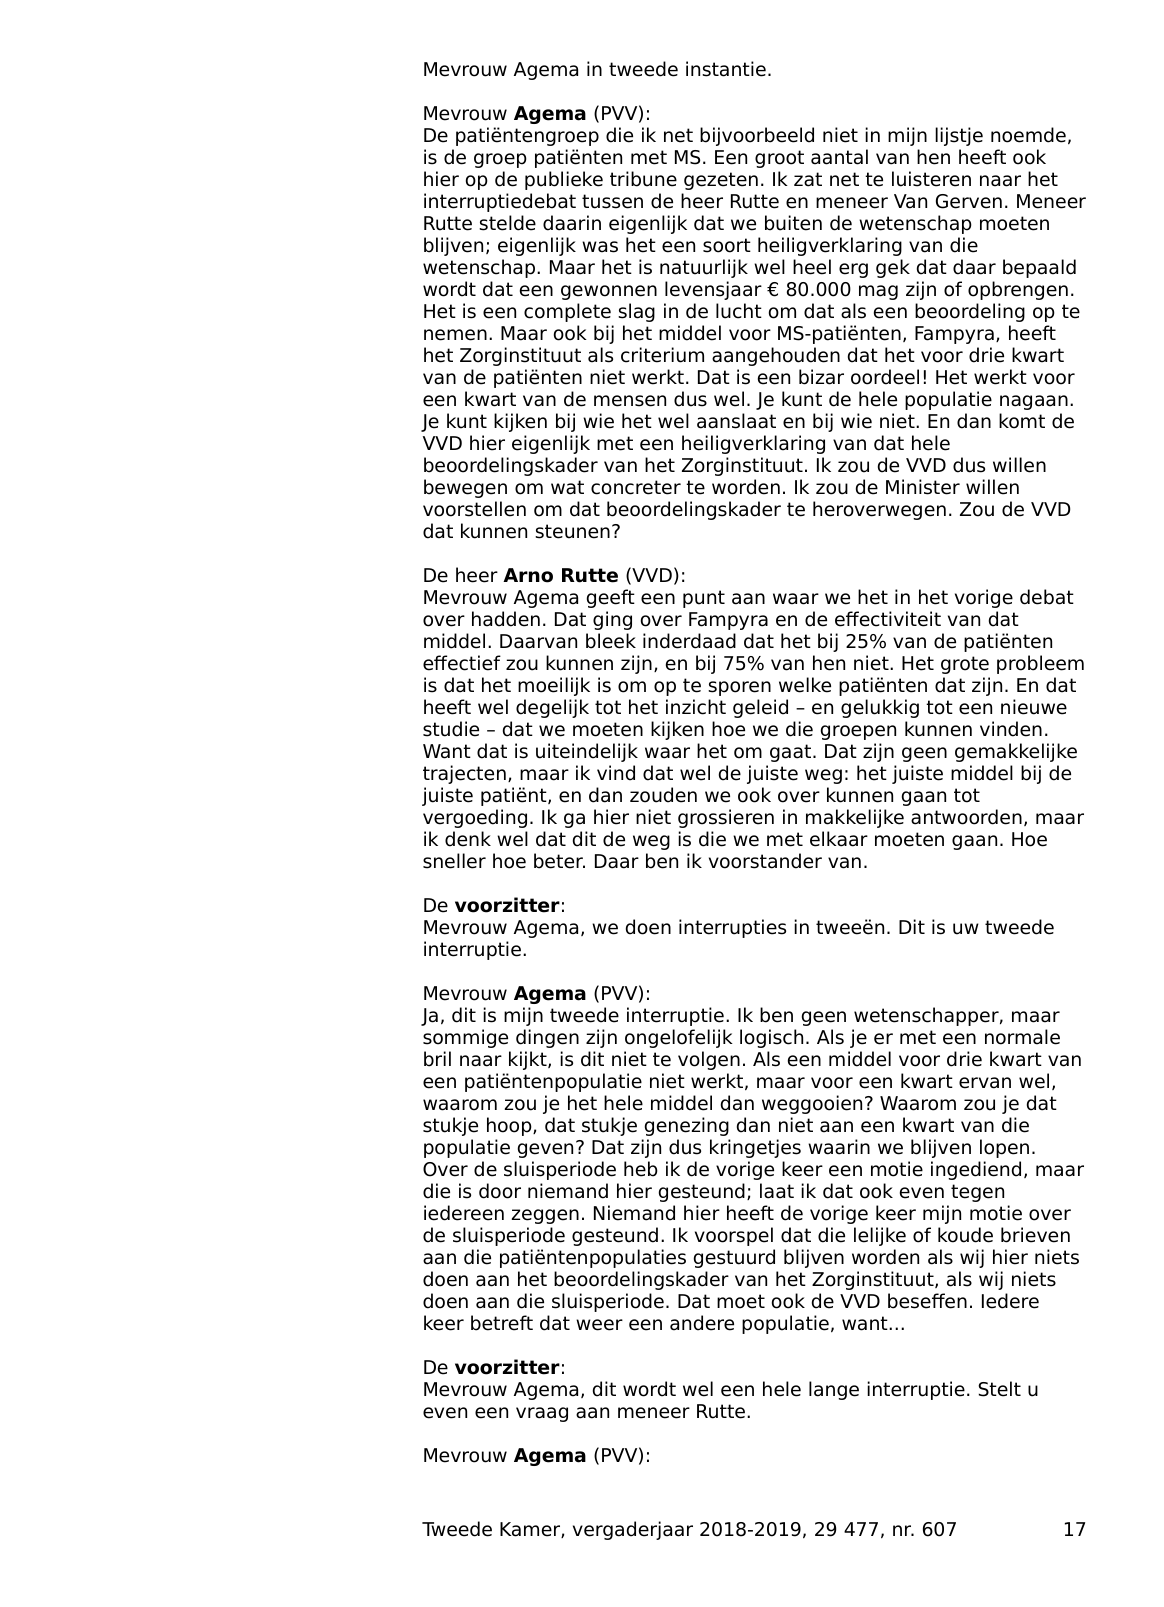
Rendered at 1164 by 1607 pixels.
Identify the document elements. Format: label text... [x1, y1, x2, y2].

text Mevrouw Agema geeft een punt aan waar we het in het vorige debat over hadden. Dat ging over Fampyra en de effectiviteit van dat middel. Daarvan bleek inderdaad dat het bij 25% van de patiënten effectief zou kunnen zijn, en bij 75% van hen niet. Het grote probleem is dat het moeilijk is om op te sporen welke patiënten dat zijn. En dat heeft wel degelijk tot het inzicht geleid – en gelukkig tot een nieuwe studie – dat we moeten kijken hoe we die groepen kunnen vinden. Want dat is uiteindelijk waar het om gaat. Dat zijn geen gemakkelijke trajecten, maar ik vind dat wel de juiste weg: het juiste middel bij de juiste patiënt, en dan zouden we ook over kunnen gaan tot vergoeding. Ik ga hier niet grossieren in makkelijke antwoorden, maar ik denk wel dat dit de weg is die we met elkaar moeten gaan. Hoe sneller hoe beter. Daar ben ik voorstander van. [422, 587, 1087, 873]
text De heer Arno Rutte (VVD): [422, 565, 1087, 587]
text Mevrouw Agema (PVV): [422, 1445, 1087, 1467]
text Mevrouw Agema in tweede instantie. [422, 59, 1087, 81]
text De patiëntengroep die ik net bijvoorbeeld niet in mijn lijstje noemde, is de groep patiënten met MS. Een groot aantal van hen heeft ook hier op de publieke tribune gezeten. Ik zat net te luisteren naar het interruptiedebat tussen de heer Rutte en meneer Van Gerven. Meneer Rutte stelde daarin eigenlijk dat we buiten de wetenschap moeten blijven; eigenlijk was het een soort heiligverklaring van die wetenschap. Maar het is natuurlijk wel heel erg gek dat daar bepaald wordt dat een gewonnen levensjaar € 80.000 mag zijn of opbrengen. Het is een complete slag in de lucht om dat als een beoordeling op te nemen. Maar ook bij het middel voor MS-patiënten, Fampyra, heeft het Zorginstituut als criterium aangehouden dat het voor drie kwart van de patiënten niet werkt. Dat is een bizar oordeel! Het werkt voor een kwart van de mensen dus wel. Je kunt de hele populatie nagaan. Je kunt kijken bij wie het wel aanslaat en bij wie niet. En dan komt de VVD hier eigenlijk met een heiligverklaring van dat hele beoordelingskader van het Zorginstituut. Ik zou de VVD dus willen bewegen om wat concreter te worden. Ik zou de Minister willen voorstellen om dat beoordelingskader te heroverwegen. Zou de VVD dat kunnen steunen? [422, 125, 1087, 543]
text Mevrouw Agema (PVV): [422, 103, 1087, 125]
text Mevrouw Agema (PVV): [422, 983, 1087, 1005]
text De voorzitter: [422, 895, 1087, 917]
text Mevrouw Agema, dit wordt wel een hele lange interruptie. Stelt u even een vraag aan meneer Rutte. [422, 1379, 1087, 1423]
text De voorzitter: [422, 1357, 1087, 1379]
text Ja, dit is mijn tweede interruptie. Ik ben geen wetenschapper, maar sommige dingen zijn ongelofelijk logisch. Als je er met een normale bril naar kijkt, is dit niet te volgen. Als een middel voor drie kwart van een patiëntenpopulatie niet werkt, maar voor een kwart ervan wel, waarom zou je het hele middel dan weggooien? Waarom zou je dat stukje hoop, dat stukje genezing dan niet aan een kwart van die populatie geven? Dat zijn dus kringetjes waarin we blijven lopen. Over de sluisperiode heb ik de vorige keer een motie ingediend, maar die is door niemand hier gesteund; laat ik dat ook even tegen iedereen zeggen. Niemand hier heeft de vorige keer mijn motie over de sluisperiode gesteund. Ik voorspel dat die lelijke of koude brieven aan die patiëntenpopulaties gestuurd blijven worden als wij hier niets doen aan het beoordelingskader van het Zorginstituut, als wij niets doen aan die sluisperiode. Dat moet ook de VVD beseffen. Iedere keer betreft dat weer een andere populatie, want... [422, 1005, 1087, 1335]
text Mevrouw Agema, we doen interrupties in tweeën. Dit is uw tweede interruptie. [422, 917, 1087, 961]
